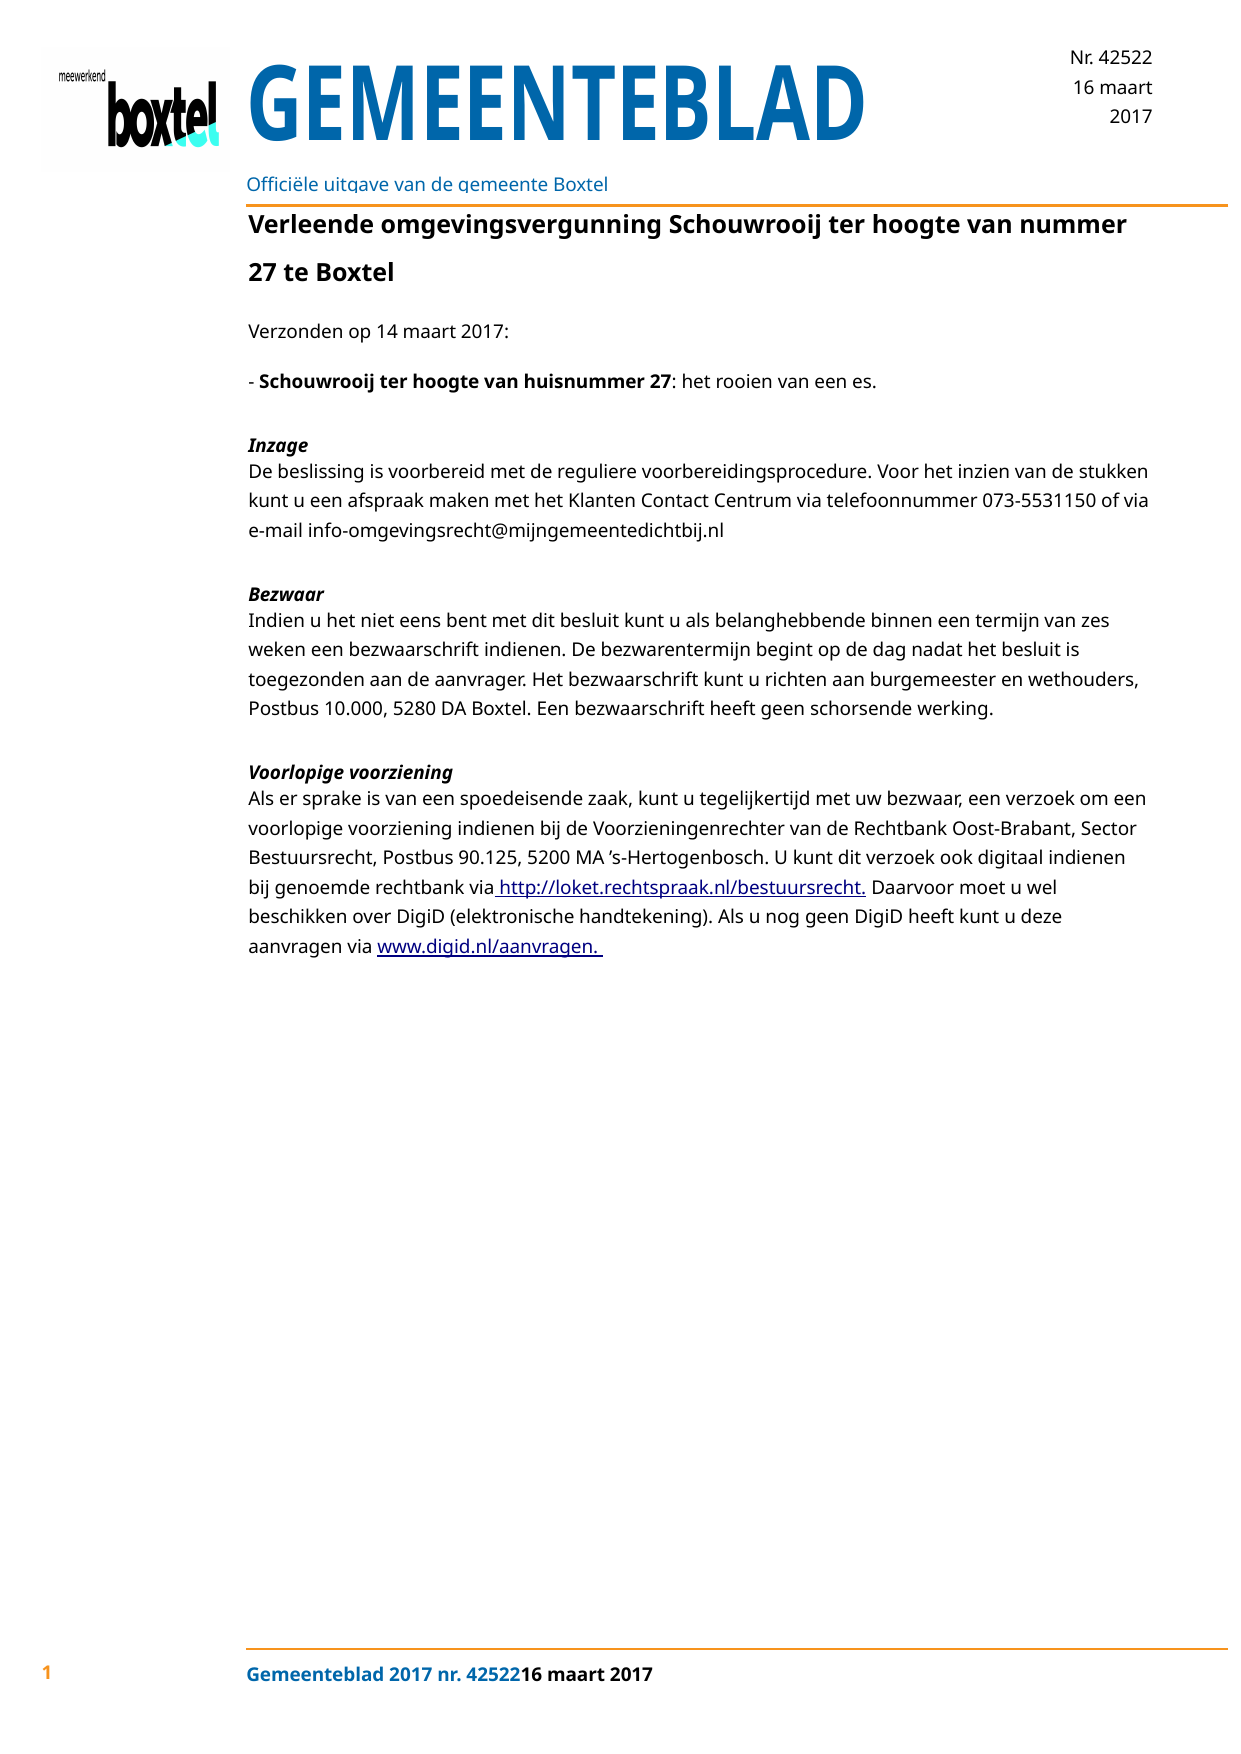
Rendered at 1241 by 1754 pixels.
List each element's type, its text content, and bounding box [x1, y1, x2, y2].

text Indien u het niet eens bent met dit besluit kunt u als belanghebbende binnen een termijn van zes weken een bezwaarschrift indienen. De bezwarentermijn begint op de dag nadat het besluit is toegezonden aan de aanvrager. Het bezwaarschrift kunt u richten aan burgemeester en wethouders, Postbus 10.000, 5280 DA Boxtel. Een bezwaarschrift heeft geen schorsende werking. [248, 607, 1152, 721]
text Inzage [248, 432, 1152, 458]
text Verleende omgevingsvergunning Schouwrooij ter hoogte van nummer 27 te Boxtel [248, 207, 1152, 288]
picture [41, 47, 231, 172]
text Als er sprake is van een spoedeisende zaak, kunt u tegelijkertijd met uw bezwaar, een verzoek om een voorlopige voorziening indienen bij de Voorzieningenrechter van de Rechtbank Oost-Brabant, Sector Bestuursrecht, Postbus 90.125, 5200 MA ’s-Hertogenbosch. U kunt dit verzoek ook digitaal indienen bij genoemde rechtbank via http://loket.rechtspraak.nl/bestuursrecht. Daarvoor moet u wel beschikken over DigiD (elektronische handtekening). Als u nog geen DigiD heeft kunt u deze aanvragen via www.digid.nl/aanvragen. [248, 785, 1152, 959]
text Voorlopige voorziening [248, 759, 1152, 785]
text Bezwaar [248, 581, 1152, 607]
text Verzonden op 14 maart 2017: [248, 318, 1152, 344]
text De beslissing is voorbereid met de reguliere voorbereidingsprocedure. Voor het inzien van de stukken kunt u een afspraak maken met het Klanten Contact Centrum via telefoonnummer 073-5531150 of via e-mail info-omgevingsrecht@mijngemeentedichtbij.nl [248, 458, 1152, 543]
text - Schouwrooij ter hoogte van huisnummer 27: het rooien van een es. [248, 368, 1152, 394]
